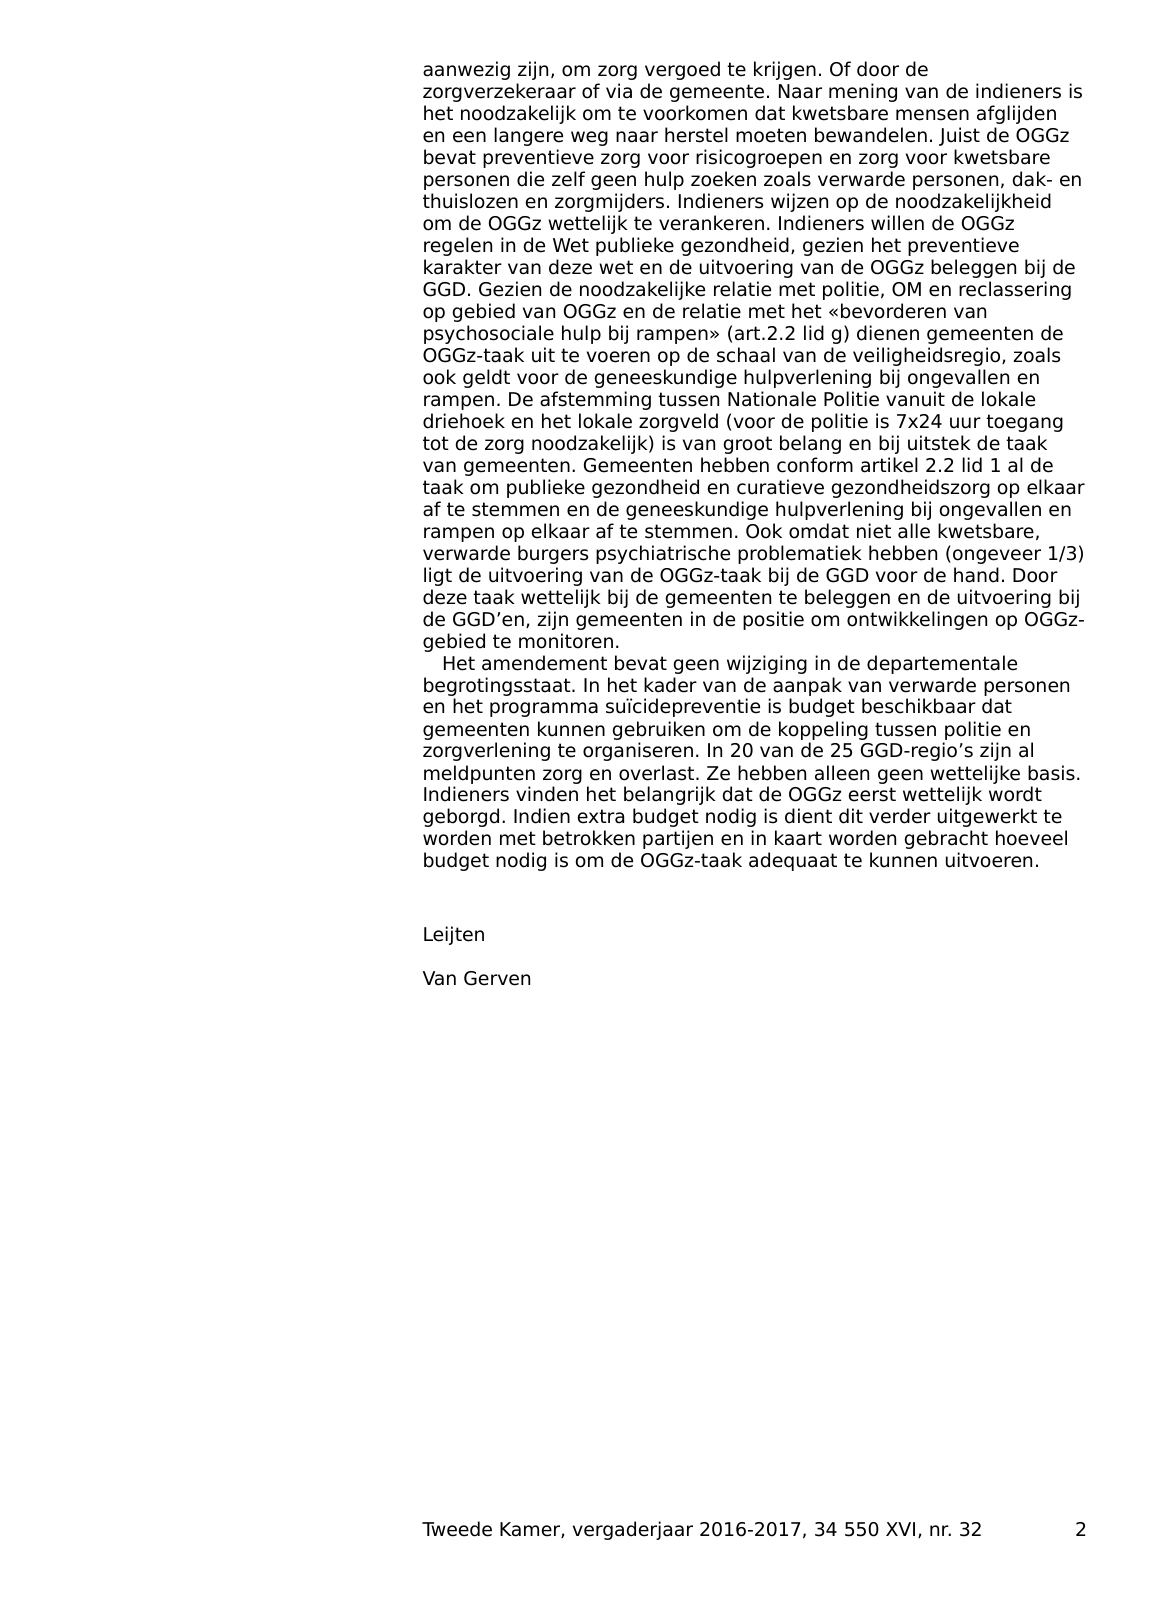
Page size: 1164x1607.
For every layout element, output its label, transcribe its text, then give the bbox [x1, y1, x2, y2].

text Het amendement bevat geen wijziging in de departementale begrotingsstaat. In het kader van de aanpak van verwarde personen en het programma suïcidepreventie is budget beschikbaar dat gemeenten kunnen gebruiken om de koppeling tussen politie en zorgverlening te organiseren. In 20 van de 25 GGD-regio’s zijn al meldpunten zorg en overlast. Ze hebben alleen geen wettelijke basis. Indieners vinden het belangrijk dat de OGGz eerst wettelijk wordt geborgd. Indien extra budget nodig is dient dit verder uitgewerkt te worden met betrokken partijen en in kaart worden gebracht hoeveel budget nodig is om de OGGz-taak adequaat te kunnen uitvoeren. [422, 652, 1087, 872]
text aanwezig zijn, om zorg vergoed te krijgen. Of door de zorgverzekeraar of via de gemeente. Naar mening van de indieners is het noodzakelijk om te voorkomen dat kwetsbare mensen afglijden en een langere weg naar herstel moeten bewandelen. Juist de OGGz bevat preventieve zorg voor risicogroepen en zorg voor kwetsbare personen die zelf geen hulp zoeken zoals verwarde personen, dak- en thuislozen en zorgmijders. Indieners wijzen op de noodzakelijkheid om de OGGz wettelijk te verankeren. Indieners willen de OGGz regelen in de Wet publieke gezondheid, gezien het preventieve karakter van deze wet en de uitvoering van de OGGz beleggen bij de GGD. Gezien de noodzakelijke relatie met politie, OM en reclassering op gebied van OGGz en de relatie met het «bevorderen van psychosociale hulp bij rampen» (art.2.2 lid g) dienen gemeenten de OGGz-taak uit te voeren op de schaal van de veiligheidsregio, zoals ook geldt voor de geneeskundige hulpverlening bij ongevallen en rampen. De afstemming tussen Nationale Politie vanuit de lokale driehoek en het lokale zorgveld (voor de politie is 7x24 uur toegang tot de zorg noodzakelijk) is van groot belang en bij uitstek de taak van gemeenten. Gemeenten hebben conform artikel 2.2 lid 1 al de taak om publieke gezondheid en curatieve gezondheidszorg op elkaar af te stemmen en de geneeskundige hulpverlening bij ongevallen en rampen op elkaar af te stemmen. Ook omdat niet alle kwetsbare, verwarde burgers psychiatrische problematiek hebben (ongeveer 1/3) ligt de uitvoering van de OGGz-taak bij de GGD voor de hand. Door deze taak wettelijk bij de gemeenten te beleggen en de uitvoering bij de GGD’en, zijn gemeenten in de positie om ontwikkelingen op OGGz-gebied te monitoren. [422, 59, 1087, 652]
text Leijten Van Gerven [422, 902, 1087, 990]
